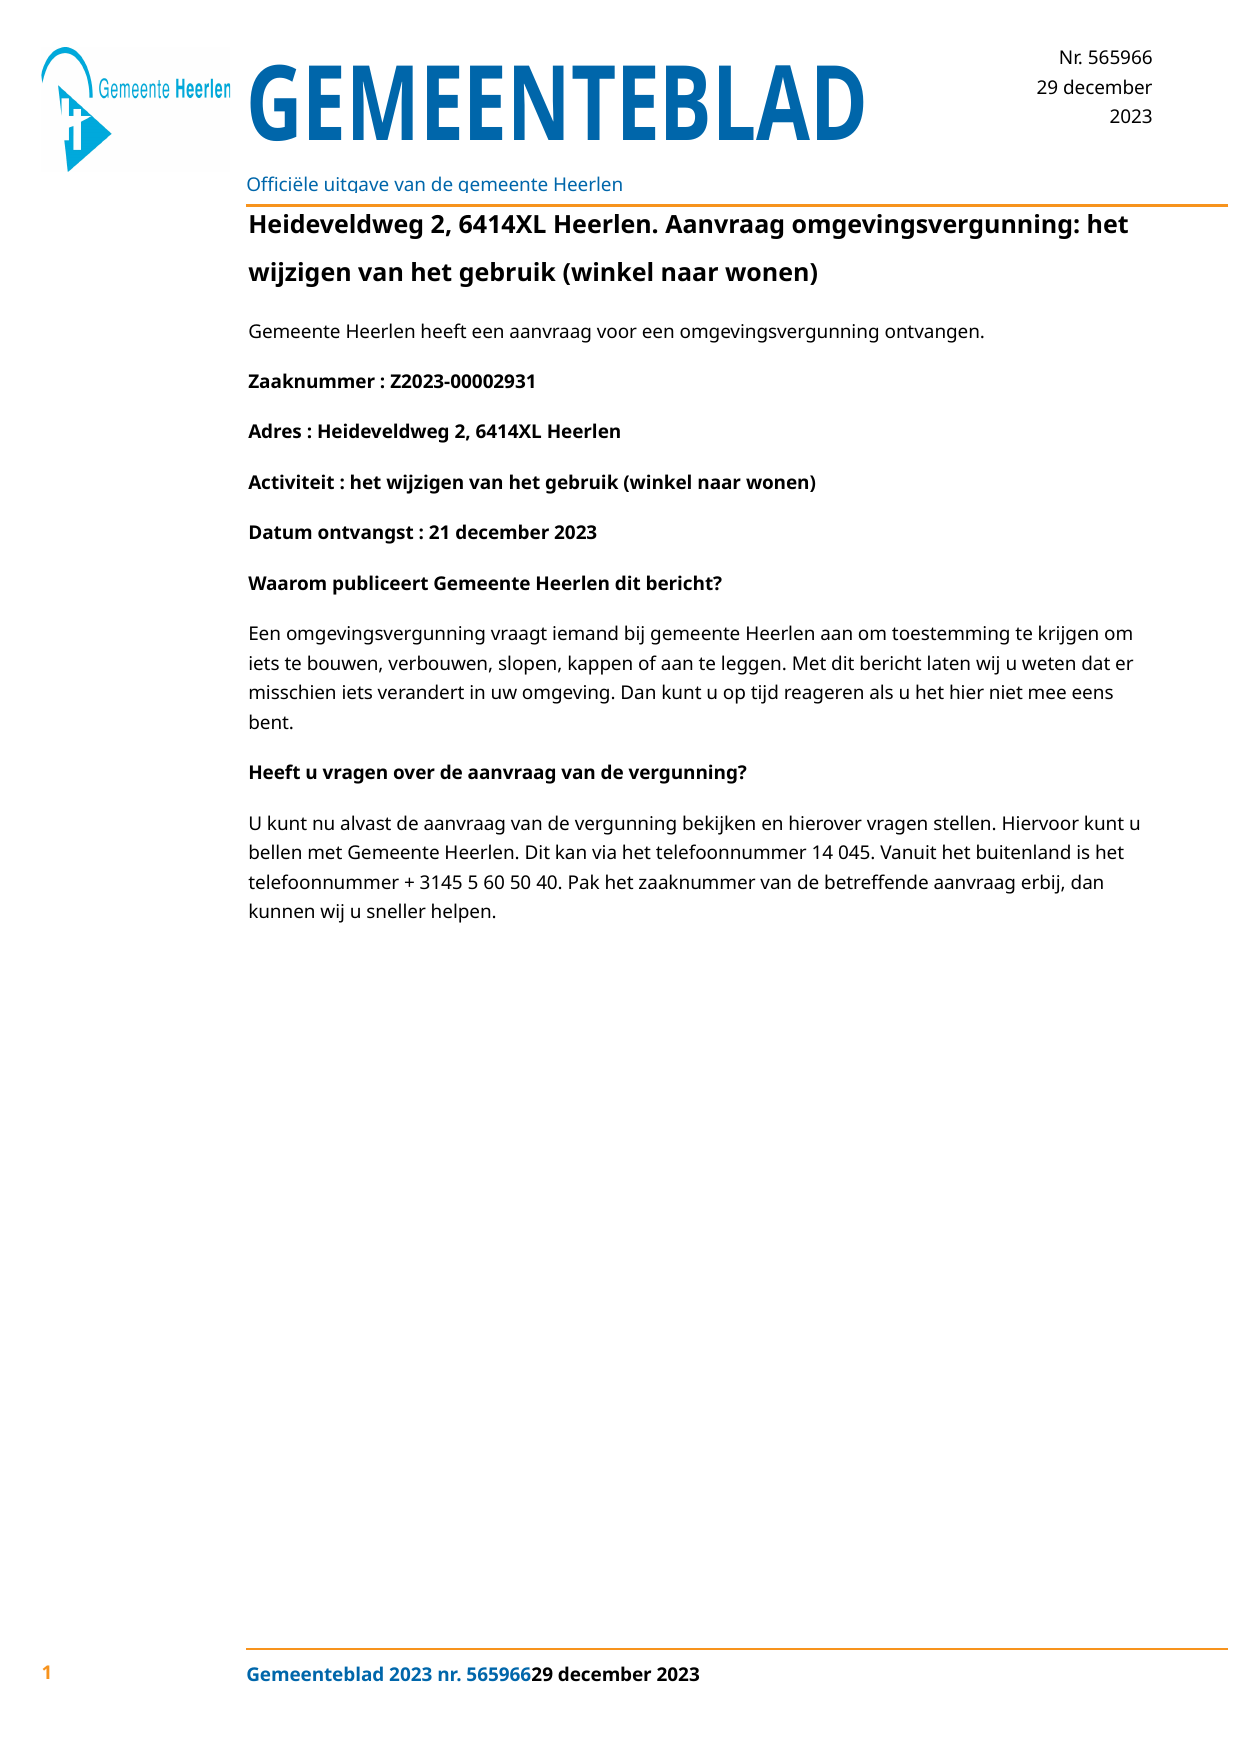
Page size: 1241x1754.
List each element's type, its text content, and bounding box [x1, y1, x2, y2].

picture [41, 47, 59, 70]
text Activiteit : het wijzigen van het gebruik (winkel naar wonen) [248, 469, 1152, 495]
text U kunt nu alvast de aanvraag van de vergunning bekijken en hierover vragen stellen. Hiervoor kunt u bellen met Gemeente Heerlen. Dit kan via het telefoonnummer 14 045. Vanuit het buitenland is het telefoonnummer + 3145 5 60 50 40. Pak het zaaknummer van de betreffende aanvraag erbij, dan kunnen wij u sneller helpen. [248, 810, 1152, 924]
text Datum ontvangst : 21 december 2023 [248, 519, 1152, 545]
text Gemeente Heerlen heeft een aanvraag voor een omgevingsvergunning ontvangen. [248, 318, 1152, 344]
text Waarom publiceert Gemeente Heerlen dit bericht? [248, 570, 1152, 596]
text Heideveldweg 2, 6414XL Heerlen. Aanvraag omgevingsvergunning: het wijzigen van het gebruik (winkel naar wonen) [248, 207, 1152, 288]
picture [41, 47, 231, 172]
text Zaaknummer : Z2023-00002931 [248, 368, 1152, 394]
text Heeft u vragen over de aanvraag van de vergunning? [248, 759, 1152, 785]
text Adres : Heideveldweg 2, 6414XL Heerlen [248, 419, 1152, 444]
text Een omgevingsvergunning vraagt iemand bij gemeente Heerlen aan om toestemming te krijgen om iets te bouwen, verbouwen, slopen, kappen of aan te leggen. Met dit bericht laten wij u weten dat er misschien iets verandert in uw omgeving. Dan kunt u op tijd reageren als u het hier niet mee eens bent. [248, 620, 1152, 735]
